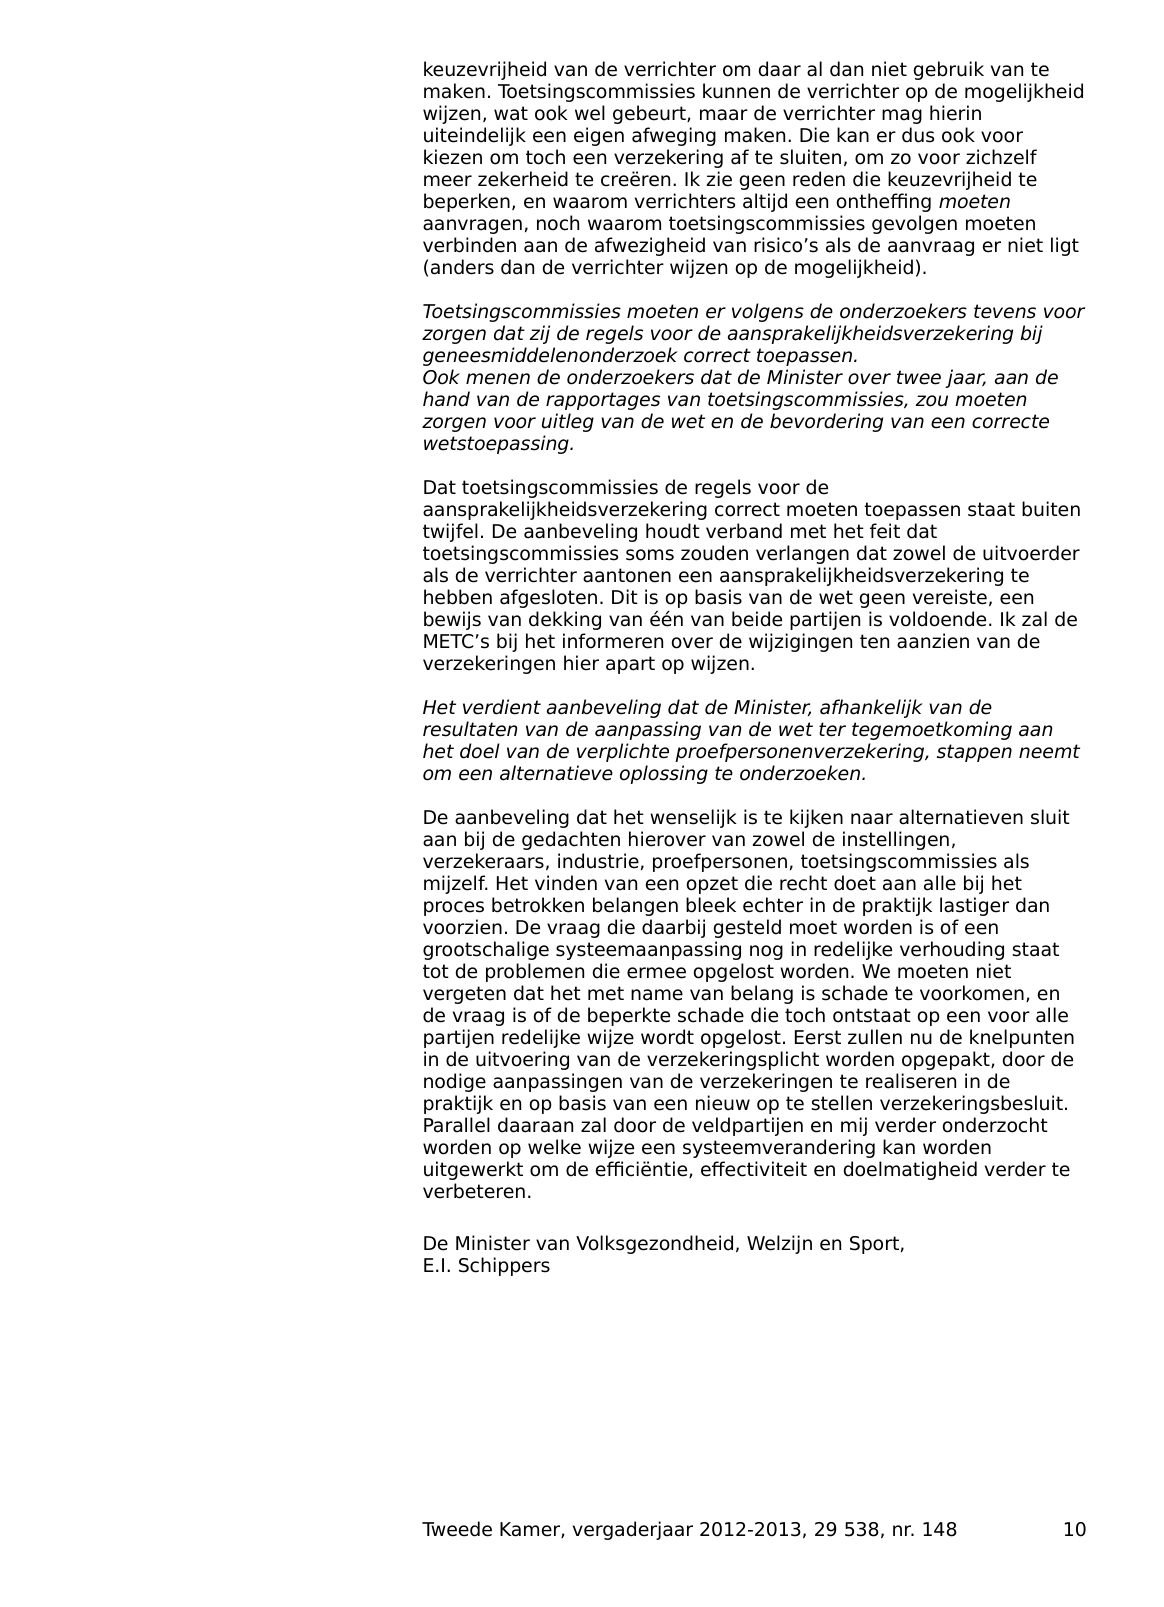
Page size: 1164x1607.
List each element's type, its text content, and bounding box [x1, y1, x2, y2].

text Het verdient aanbeveling dat de Minister, afhankelijk van de resultaten van de aanpassing van de wet ter tegemoetkoming aan het doel van de verplichte proefpersonenverzekering, stappen neemt om een alternatieve oplossing te onderzoeken. [422, 697, 1087, 785]
text Dat toetsingscommissies de regels voor de aansprakelijkheidsverzekering correct moeten toepassen staat buiten twijfel. De aanbeveling houdt verband met het feit dat toetsingscommissies soms zouden verlangen dat zowel de uitvoerder als de verrichter aantonen een aansprakelijkheidsverzekering te hebben afgesloten. Dit is op basis van de wet geen vereiste, een bewijs van dekking van één van beide partijen is voldoende. Ik zal de METC’s bij het informeren over de wijzigingen ten aanzien van de verzekeringen hier apart op wijzen. [422, 477, 1087, 675]
text De Minister van Volksgezondheid, Welzijn en Sport, E.I. Schippers [422, 1233, 1087, 1277]
text keuzevrijheid van de verrichter om daar al dan niet gebruik van te maken. Toetsingscommissies kunnen de verrichter op de mogelijkheid wijzen, wat ook wel gebeurt, maar de verrichter mag hierin uiteindelijk een eigen afweging maken. Die kan er dus ook voor kiezen om toch een verzekering af te sluiten, om zo voor zichzelf meer zekerheid te creëren. Ik zie geen reden die keuzevrijheid te beperken, en waarom verrichters altijd een ontheffing moeten aanvragen, noch waarom toetsingscommissies gevolgen moeten verbinden aan de afwezigheid van risico’s als de aanvraag er niet ligt (anders dan de verrichter wijzen op de mogelijkheid). [422, 59, 1087, 279]
text Ook menen de onderzoekers dat de Minister over twee jaar, aan de hand van de rapportages van toetsingscommissies, zou moeten zorgen voor uitleg van de wet en de bevordering van een correcte wetstoepassing. [422, 367, 1087, 455]
text De aanbeveling dat het wenselijk is te kijken naar alternatieven sluit aan bij de gedachten hierover van zowel de instellingen, verzekeraars, industrie, proefpersonen, toetsingscommissies als mijzelf. Het vinden van een opzet die recht doet aan alle bij het proces betrokken belangen bleek echter in de praktijk lastiger dan voorzien. De vraag die daarbij gesteld moet worden is of een grootschalige systeemaanpassing nog in redelijke verhouding staat tot de problemen die ermee opgelost worden. We moeten niet vergeten dat het met name van belang is schade te voorkomen, en de vraag is of de beperkte schade die toch ontstaat op een voor alle partijen redelijke wijze wordt opgelost. Eerst zullen nu de knelpunten in de uitvoering van de verzekeringsplicht worden opgepakt, door de nodige aanpassingen van de verzekeringen te realiseren in de praktijk en op basis van een nieuw op te stellen verzekeringsbesluit. Parallel daaraan zal door de veldpartijen en mij verder onderzocht worden op welke wijze een systeemverandering kan worden uitgewerkt om de efficiëntie, effectiviteit en doelmatigheid verder te verbeteren. [422, 807, 1087, 1203]
text Toetsingscommissies moeten er volgens de onderzoekers tevens voor zorgen dat zij de regels voor de aansprakelijkheidsverzekering bij geneesmiddelenonderzoek correct toepassen. [422, 301, 1087, 367]
